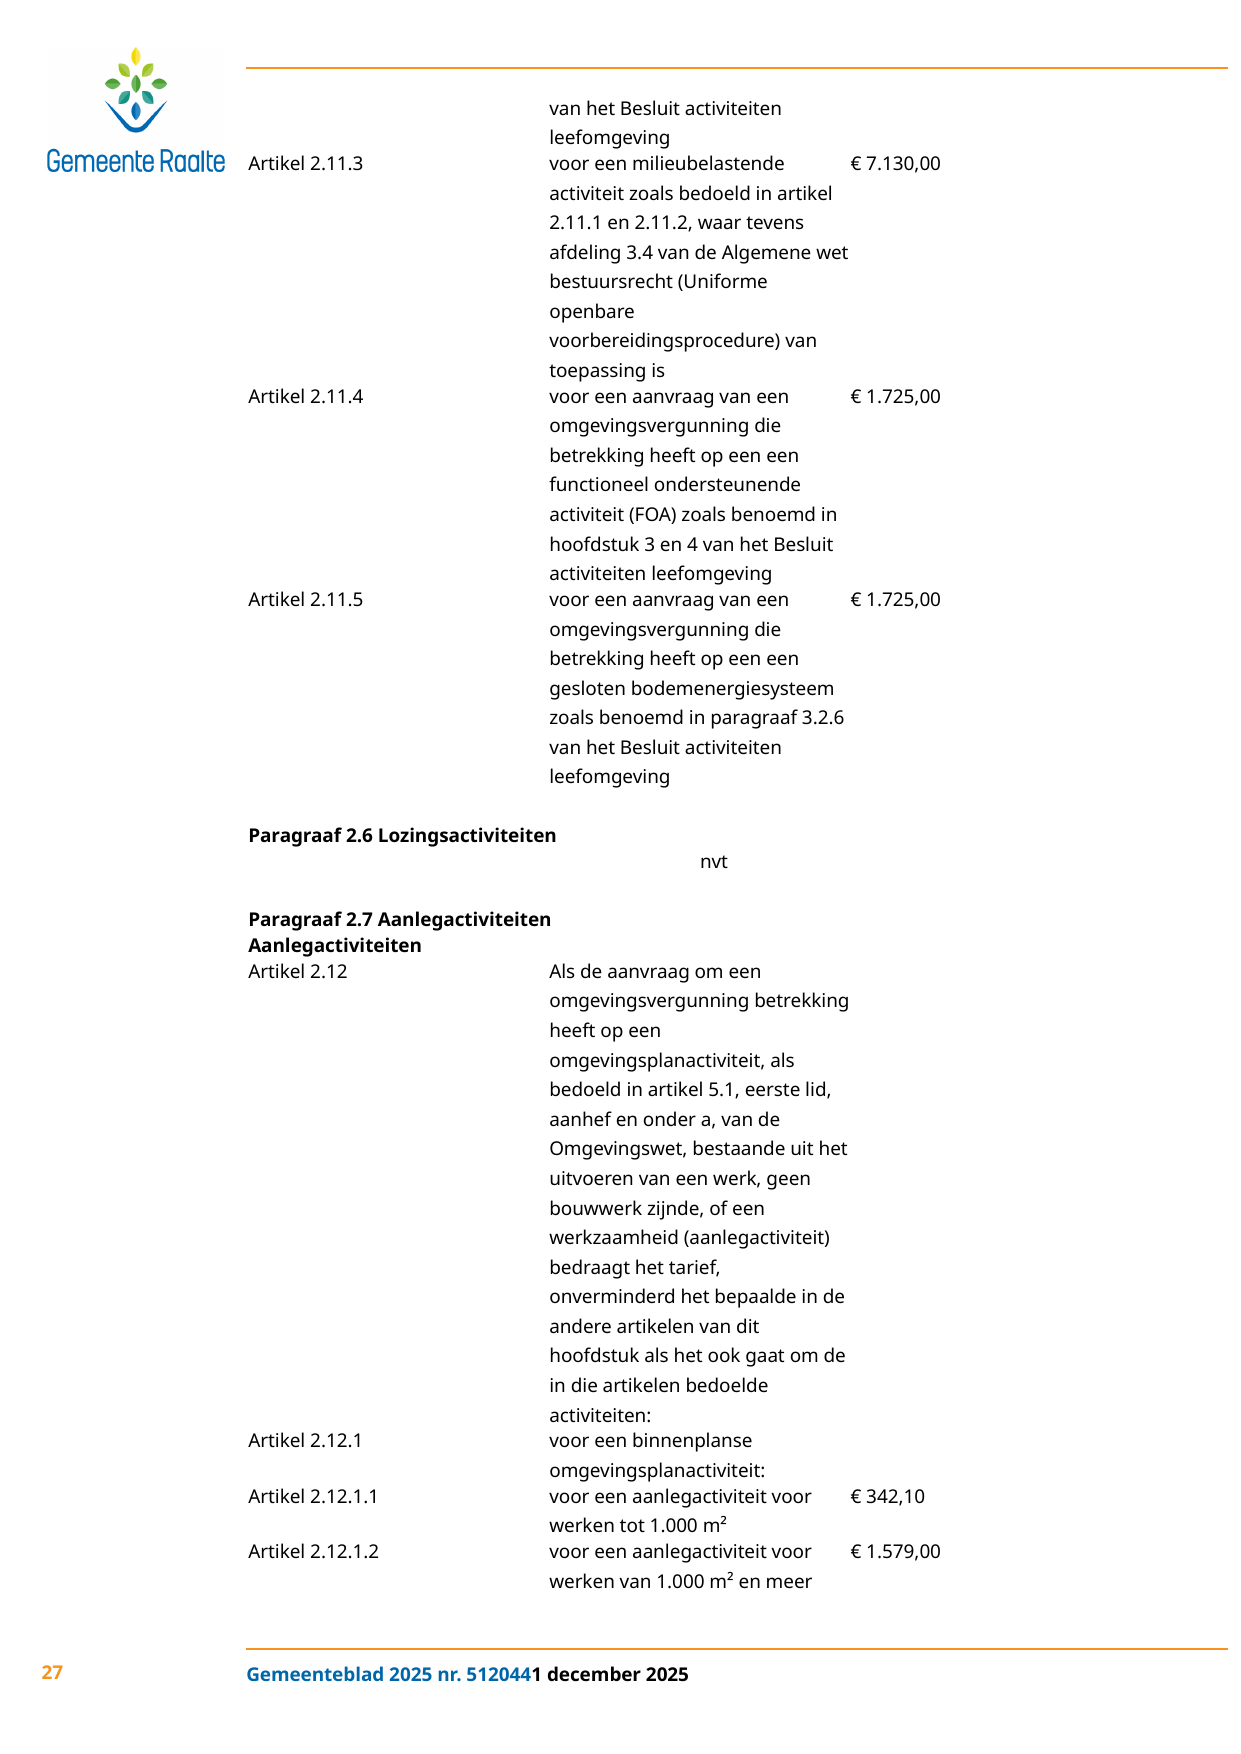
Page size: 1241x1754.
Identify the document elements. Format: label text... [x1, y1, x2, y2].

table_cell Artikel 2.11.3 [248, 150, 549, 383]
table_cell € 1.579,00 [850, 1538, 1152, 1593]
table_cell voor een milieubelastende activiteit zoals bedoeld in artikel 2.11.1 en 2.11.2, waar tevens afdeling 3.4 van de Algemene wet bestuursrecht (Uniforme openbare voorbereidingsprocedure) van toepassing is [549, 150, 850, 383]
table_header [850, 907, 1152, 932]
table_cell Artikel 2.11.5 [248, 586, 549, 789]
table_cell € 7.130,00 [850, 150, 1152, 383]
table_cell Als de aanvraag om een omgevingsvergunning betrekking heeft op een omgevingsplanactiviteit, als bedoeld in artikel 5.1, eerste lid, aanhef en onder a, van de Omgevingswet, bestaande uit het uitvoeren van een werk, geen bouwwerk zijnde, of een werkzaamheid (aanlegactiviteit) bedraagt het tarief, onverminderd het bepaalde in de andere artikelen van dit hoofdstuk als het ook gaat om de in die artikelen bedoelde activiteiten: [549, 958, 850, 1428]
table_cell Artikel 2.12 [248, 958, 549, 1428]
table_header Paragraaf 2.7 Aanlegactiviteiten [248, 907, 850, 932]
table_cell € 1.725,00 [850, 586, 1152, 789]
table_cell voor een binnenplanse omgevingsplanactiviteit: [549, 1428, 850, 1483]
table_header Paragraaf 2.6 Lozingsactiviteiten [248, 822, 1152, 848]
picture [41, 47, 231, 172]
table_cell voor een aanvraag van een omgevingsvergunning die betrekking heeft op een een functioneel ondersteunende activiteit (FOA) zoals benoemd in hoofdstuk 3 en 4 van het Besluit activiteiten leefomgeving [549, 383, 850, 586]
table_cell voor een aanlegactiviteit voor werken van 1.000 m² en meer [549, 1538, 850, 1593]
table_cell [850, 933, 1152, 958]
table_cell [549, 933, 850, 958]
table_cell voor een aanlegactiviteit voor werken tot 1.000 m² [549, 1483, 850, 1538]
table_cell van het Besluit activiteiten leefomgeving [549, 95, 850, 150]
table_cell Artikel 2.12.1 [248, 1428, 549, 1483]
table_cell Artikel 2.11.4 [248, 383, 549, 586]
table_cell € 1.725,00 [850, 383, 1152, 586]
table_cell nvt [700, 848, 1152, 874]
table_cell voor een aanvraag van een omgevingsvergunning die betrekking heeft op een een gesloten bodemenergiesysteem zoals benoemd in paragraaf 3.2.6 van het Besluit activiteiten leefomgeving [549, 586, 850, 789]
table_cell Artikel 2.12.1.1 [248, 1483, 549, 1538]
table_cell Artikel 2.12.1.2 [248, 1538, 549, 1593]
table_cell Aanlegactiviteiten [248, 933, 549, 958]
table_cell [850, 1428, 1152, 1483]
table_cell [248, 848, 700, 874]
table_cell [850, 95, 1152, 150]
table_cell [248, 95, 549, 150]
table_cell [850, 958, 1152, 1428]
table_cell € 342,10 [850, 1483, 1152, 1538]
